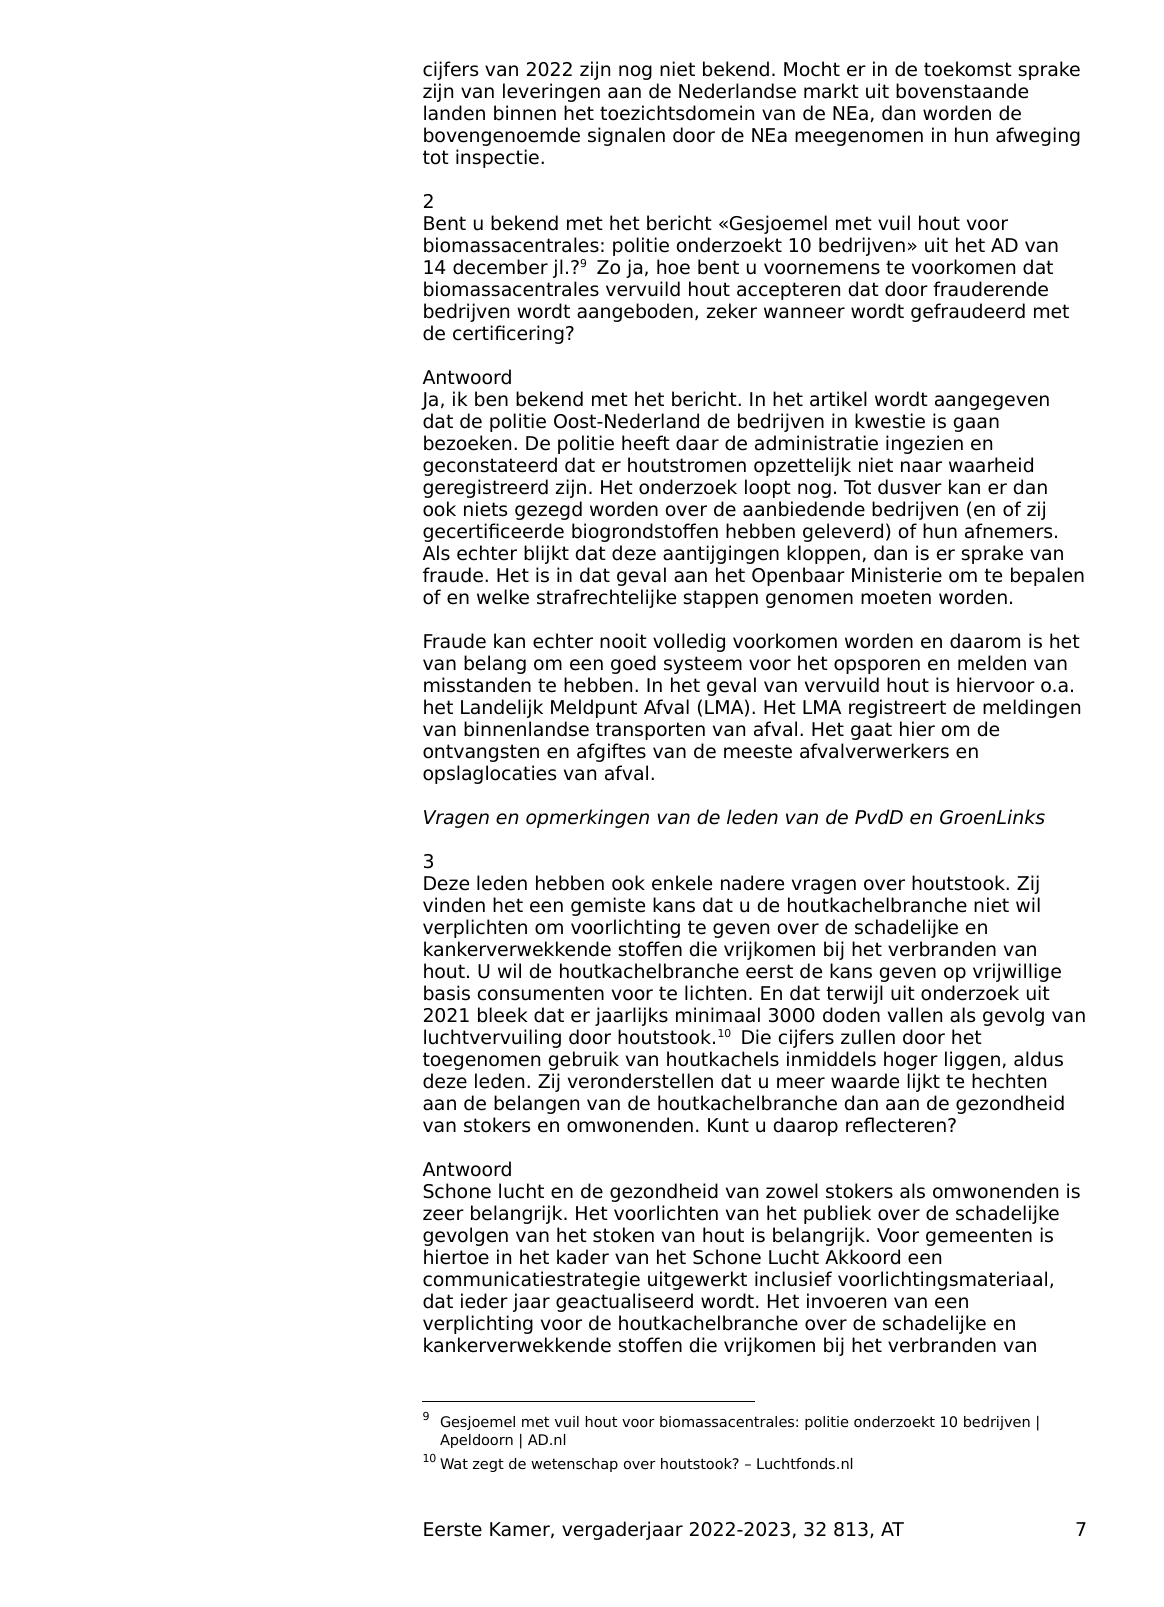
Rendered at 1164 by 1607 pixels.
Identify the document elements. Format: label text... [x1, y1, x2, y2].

subtitle Vragen en opmerkingen van de leden van de PvdD en GroenLinks [422, 807, 1087, 829]
text 2 [422, 191, 1087, 213]
text Wat zegt de wetenschap over houtstook? – Luchtfonds.nl [422, 1452, 1087, 1474]
text Gesjoemel met vuil hout voor biomassacentrales: politie onderzoekt 10 bedrijven | Apeldoorn | AD.nl [422, 1410, 1087, 1449]
text Fraude kan echter nooit volledig voorkomen worden en daarom is het van belang om een goed systeem voor het opsporen en melden van misstanden te hebben. In het geval van vervuild hout is hiervoor o.a. het Landelijk Meldpunt Afval (LMA). Het LMA registreert de meldingen van binnenlandse transporten van afval. Het gaat hier om de ontvangsten en afgiftes van de meeste afvalverwerkers en opslaglocaties van afval. [422, 631, 1087, 785]
text Bent u bekend met het bericht «Gesjoemel met vuil hout voor biomassacentrales: politie onderzoekt 10 bedrijven» uit het AD van 14 december jl.? Zo ja, hoe bent u voornemens te voorkomen dat biomassacentrales vervuild hout accepteren dat door frauderende bedrijven wordt aangeboden, zeker wanneer wordt gefraudeerd met de certificering? [422, 213, 1087, 345]
text cijfers van 2022 zijn nog niet bekend. Mocht er in de toekomst sprake zijn van leveringen aan de Nederlandse markt uit bovenstaande landen binnen het toezichtsdomein van de NEa, dan worden de bovengenoemde signalen door de NEa meegenomen in hun afweging tot inspectie. [422, 59, 1087, 169]
text Schone lucht en de gezondheid van zowel stokers als omwonenden is zeer belangrijk. Het voorlichten van het publiek over de schadelijke gevolgen van het stoken van hout is belangrijk. Voor gemeenten is hiertoe in het kader van het Schone Lucht Akkoord een communicatiestrategie uitgewerkt inclusief voorlichtingsmateriaal, dat ieder jaar geactualiseerd wordt. Het invoeren van een verplichting voor de houtkachelbranche over de schadelijke en kankerverwekkende stoffen die vrijkomen bij het verbranden van [422, 1181, 1087, 1357]
text Antwoord [422, 1159, 1087, 1181]
text Antwoord [422, 367, 1087, 389]
text 3 [422, 851, 1087, 873]
text Deze leden hebben ook enkele nadere vragen over houtstook. Zij vinden het een gemiste kans dat u de houtkachelbranche niet wil verplichten om voorlichting te geven over de schadelijke en kankerverwekkende stoffen die vrijkomen bij het verbranden van hout. U wil de houtkachelbranche eerst de kans geven op vrijwillige basis consumenten voor te lichten. En dat terwijl uit onderzoek uit 2021 bleek dat er jaarlijks minimaal 3000 doden vallen als gevolg van luchtvervuiling door houtstook. Die cijfers zullen door het toegenomen gebruik van houtkachels inmiddels hoger liggen, aldus deze leden. Zij veronderstellen dat u meer waarde lijkt te hechten aan de belangen van de houtkachelbranche dan aan de gezondheid van stokers en omwonenden. Kunt u daarop reflecteren? [422, 873, 1087, 1137]
text Ja, ik ben bekend met het bericht. In het artikel wordt aangegeven dat de politie Oost-Nederland de bedrijven in kwestie is gaan bezoeken. De politie heeft daar de administratie ingezien en geconstateerd dat er houtstromen opzettelijk niet naar waarheid geregistreerd zijn. Het onderzoek loopt nog. Tot dusver kan er dan ook niets gezegd worden over de aanbiedende bedrijven (en of zij gecertificeerde biogrondstoffen hebben geleverd) of hun afnemers. Als echter blijkt dat deze aantijgingen kloppen, dan is er sprake van fraude. Het is in dat geval aan het Openbaar Ministerie om te bepalen of en welke strafrechtelijke stappen genomen moeten worden. [422, 389, 1087, 609]
